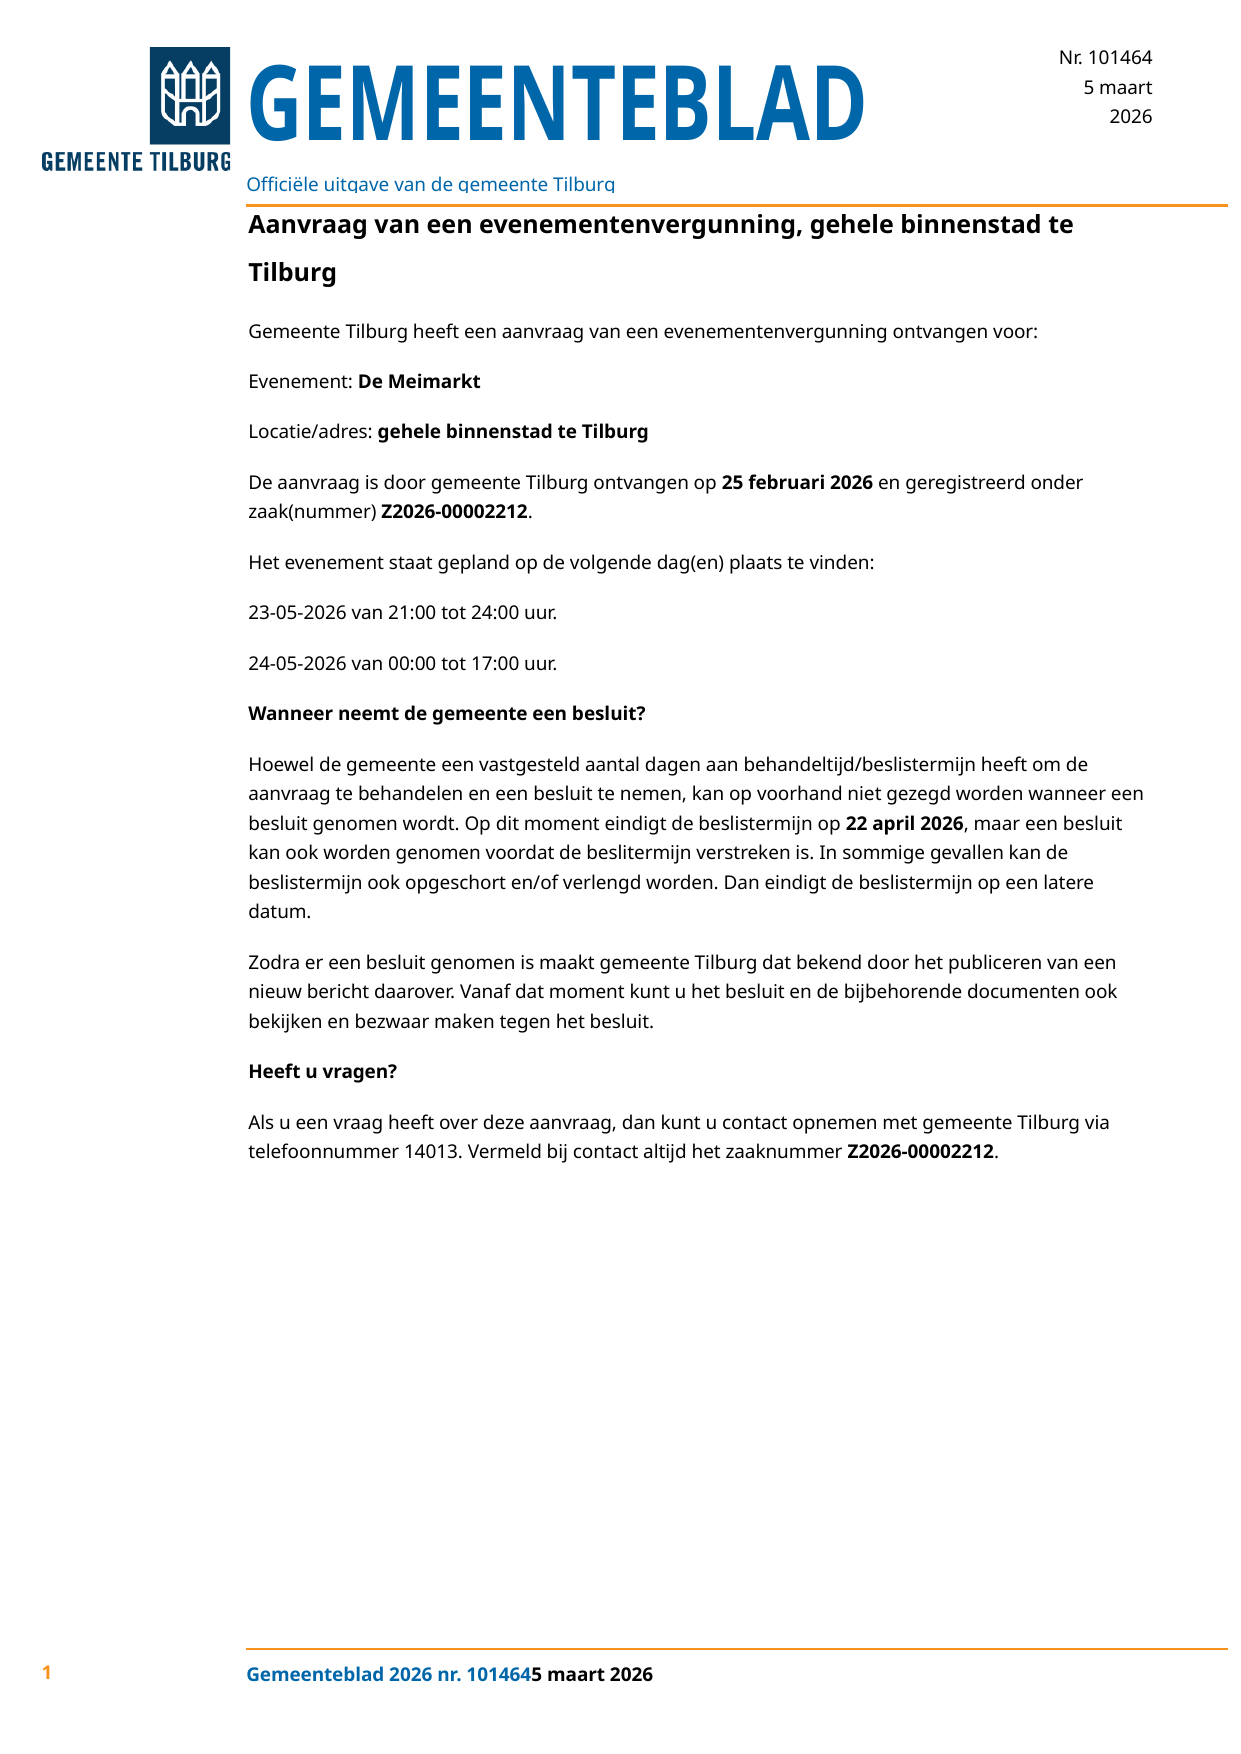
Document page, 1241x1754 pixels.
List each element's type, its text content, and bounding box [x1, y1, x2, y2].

text Het evenement staat gepland op de volgende dag(en) plaats te vinden: [248, 549, 1152, 575]
text Aanvraag van een evenementenvergunning, gehele binnenstad te Tilburg [248, 207, 1152, 288]
picture [41, 47, 231, 172]
text 23-05-2026 van 21:00 tot 24:00 uur. [248, 599, 1152, 625]
text Als u een vraag heeft over deze aanvraag, dan kunt u contact opnemen met gemeente Tilburg via telefoonnummer 14013. Vermeld bij contact altijd het zaaknummer Z2026-00002212. [248, 1109, 1152, 1164]
text 24-05-2026 van 00:00 tot 17:00 uur. [248, 650, 1152, 676]
text Locatie/adres: gehele binnenstad te Tilburg [248, 419, 1152, 444]
text Zodra er een besluit genomen is maakt gemeente Tilburg dat bekend door het publiceren van een nieuw bericht daarover. Vanaf dat moment kunt u het besluit en de bijbehorende documenten ook bekijken en bezwaar maken tegen het besluit. [248, 949, 1152, 1034]
text Gemeente Tilburg heeft een aanvraag van een evenementenvergunning ontvangen voor: [248, 318, 1152, 344]
text Wanneer neemt de gemeente een besluit? [248, 700, 1152, 726]
text Hoewel de gemeente een vastgesteld aantal dagen aan behandeltijd/beslistermijn heeft om de aanvraag te behandelen en een besluit te nemen, kan op voorhand niet gezegd worden wanneer een besluit genomen wordt. Op dit moment eindigt de beslistermijn op 22 april 2026, maar een besluit kan ook worden genomen voordat de beslitermijn verstreken is. In sommige gevallen kan de beslistermijn ook opgeschort en/of verlengd worden. Dan eindigt de beslistermijn op een latere datum. [248, 751, 1152, 924]
text Heeft u vragen? [248, 1059, 1152, 1084]
text Evenement: De Meimarkt [248, 368, 1152, 394]
text De aanvraag is door gemeente Tilburg ontvangen op 25 februari 2026 en geregistreerd onder zaak(nummer) Z2026-00002212. [248, 469, 1152, 524]
